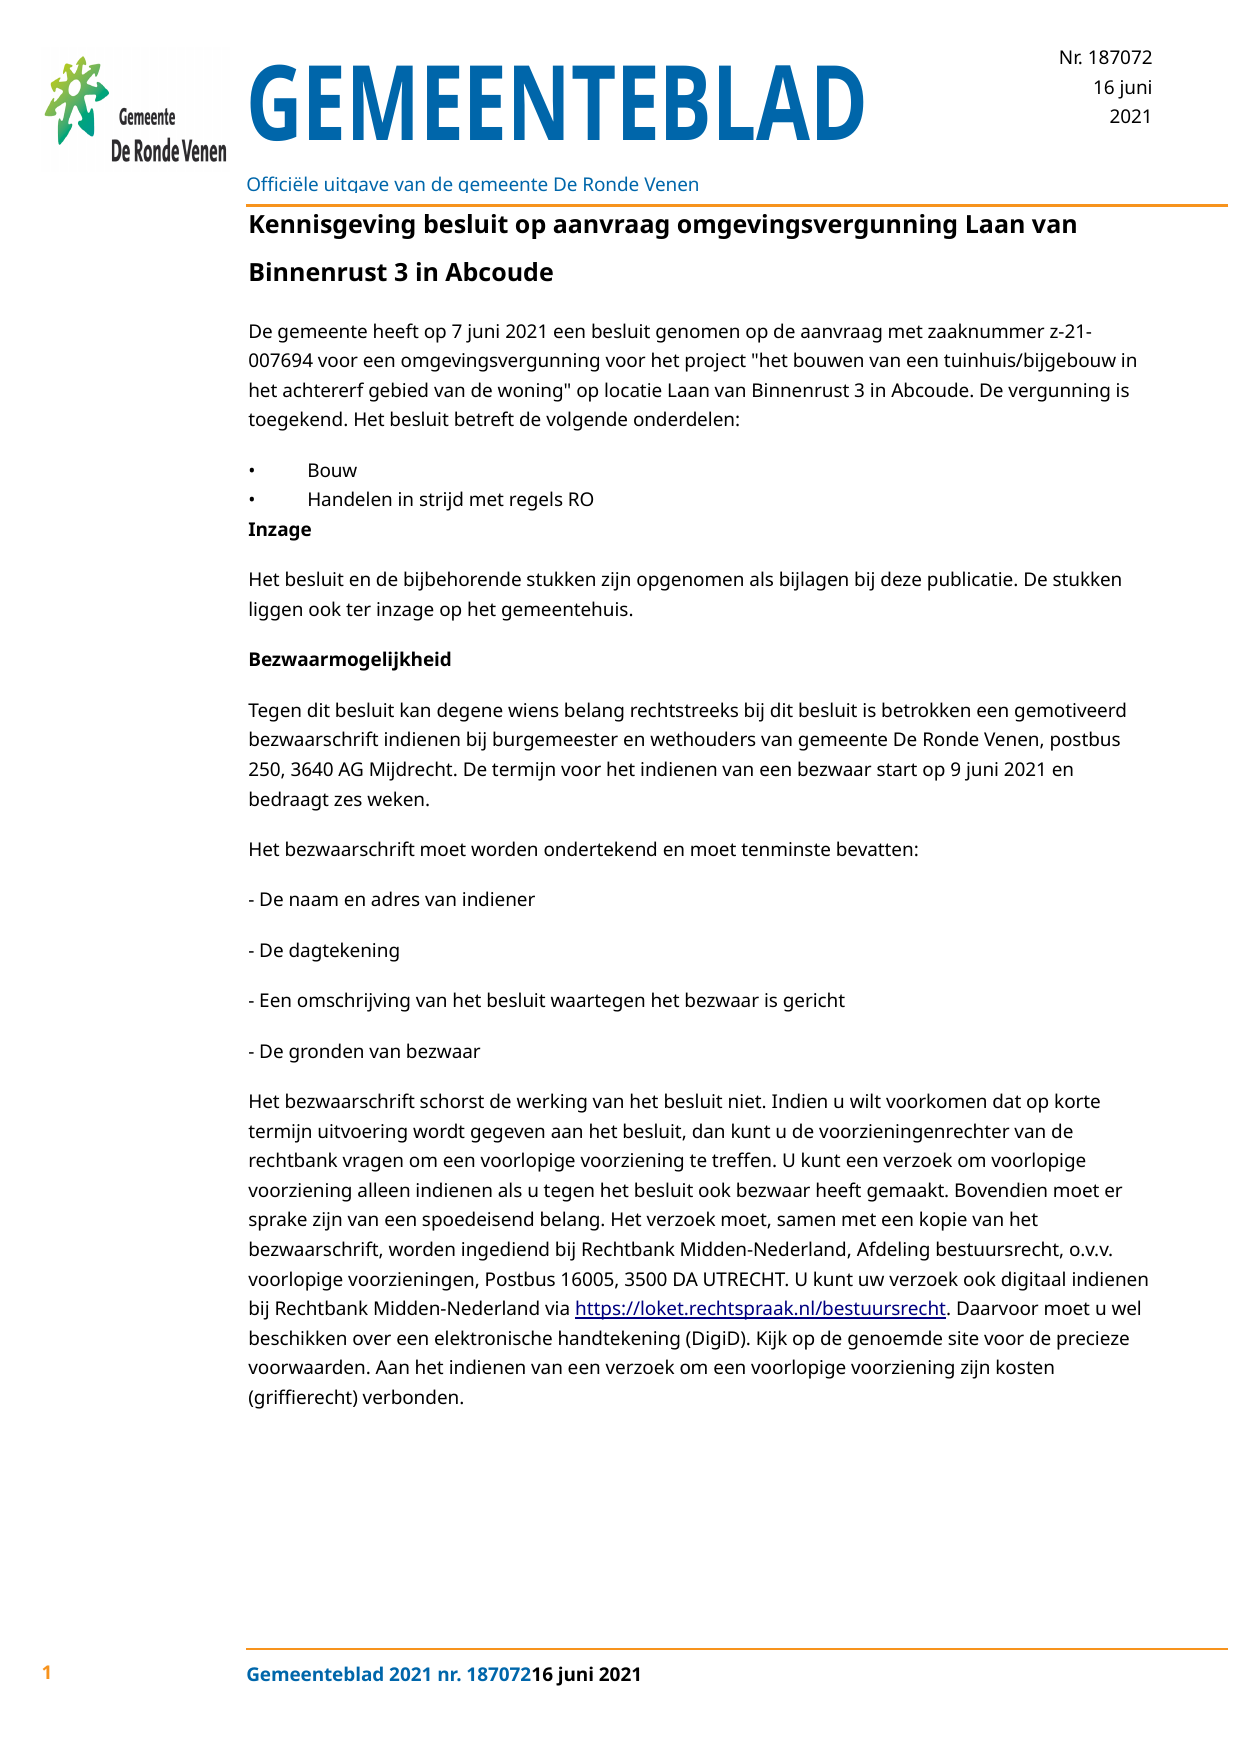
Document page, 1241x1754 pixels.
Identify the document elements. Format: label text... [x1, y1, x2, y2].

text Bezwaarmogelijkheid [248, 647, 1152, 672]
text Het bezwaarschrift moet worden ondertekend en moet tenminste bevatten: [248, 836, 1152, 862]
picture [41, 47, 231, 172]
text Inzage [248, 516, 1152, 542]
text - De gronden van bezwaar [248, 1038, 1152, 1064]
text Tegen dit besluit kan degene wiens belang rechtstreeks bij dit besluit is betrokken een gemotiveerd bezwaarschrift indienen bij burgemeester en wethouders van gemeente De Ronde Venen, postbus 250, 3640 AG Mijdrecht. De termijn voor het indienen van een bezwaar start op 9 juni 2021 en bedraagt zes weken. [248, 697, 1152, 812]
list Handelen in strijd met regels RO [248, 487, 1152, 512]
list Bouw [248, 457, 1152, 483]
text Het bezwaarschrift schorst de werking van het besluit niet. Indien u wilt voorkomen dat op korte termijn uitvoering wordt gegeven aan het besluit, dan kunt u de voorzieningenrechter van de rechtbank vragen om een voorlopige voorziening te treffen. U kunt een verzoek om voorlopige voorziening alleen indienen als u tegen het besluit ook bezwaar heeft gemaakt. Bovendien moet er sprake zijn van een spoedeisend belang. Het verzoek moet, samen met een kopie van het bezwaarschrift, worden ingediend bij Rechtbank Midden-Nederland, Afdeling bestuursrecht, o.v.v. voorlopige voorzieningen, Postbus 16005, 3500 DA UTRECHT. U kunt uw verzoek ook digitaal indienen bij Rechtbank Midden-Nederland via https://loket.rechtspraak.nl/bestuursrecht. Daarvoor moet u wel beschikken over een elektronische handtekening (DigiD). Kijk op de genoemde site voor de precieze voorwaarden. Aan het indienen van een verzoek om een voorlopige voorziening zijn kosten (griffierecht) verbonden. [248, 1088, 1152, 1410]
text - De dagtekening [248, 937, 1152, 963]
text De gemeente heeft op 7 juni 2021 een besluit genomen op de aanvraag met zaaknummer z-21-007694 voor een omgevingsvergunning voor het project "het bouwen van een tuinhuis/bijgebouw in het achtererf gebied van de woning" op locatie Laan van Binnenrust 3 in Abcoude. De vergunning is toegekend. Het besluit betreft de volgende onderdelen: [248, 318, 1152, 432]
text - Een omschrijving van het besluit waartegen het bezwaar is gericht [248, 987, 1152, 1013]
text Kennisgeving besluit op aanvraag omgevingsvergunning Laan van Binnenrust 3 in Abcoude [248, 207, 1152, 288]
text Het besluit en de bijbehorende stukken zijn opgenomen als bijlagen bij deze publicatie. De stukken liggen ook ter inzage op het gemeentehuis. [248, 567, 1152, 622]
text - De naam en adres van indiener [248, 887, 1152, 912]
